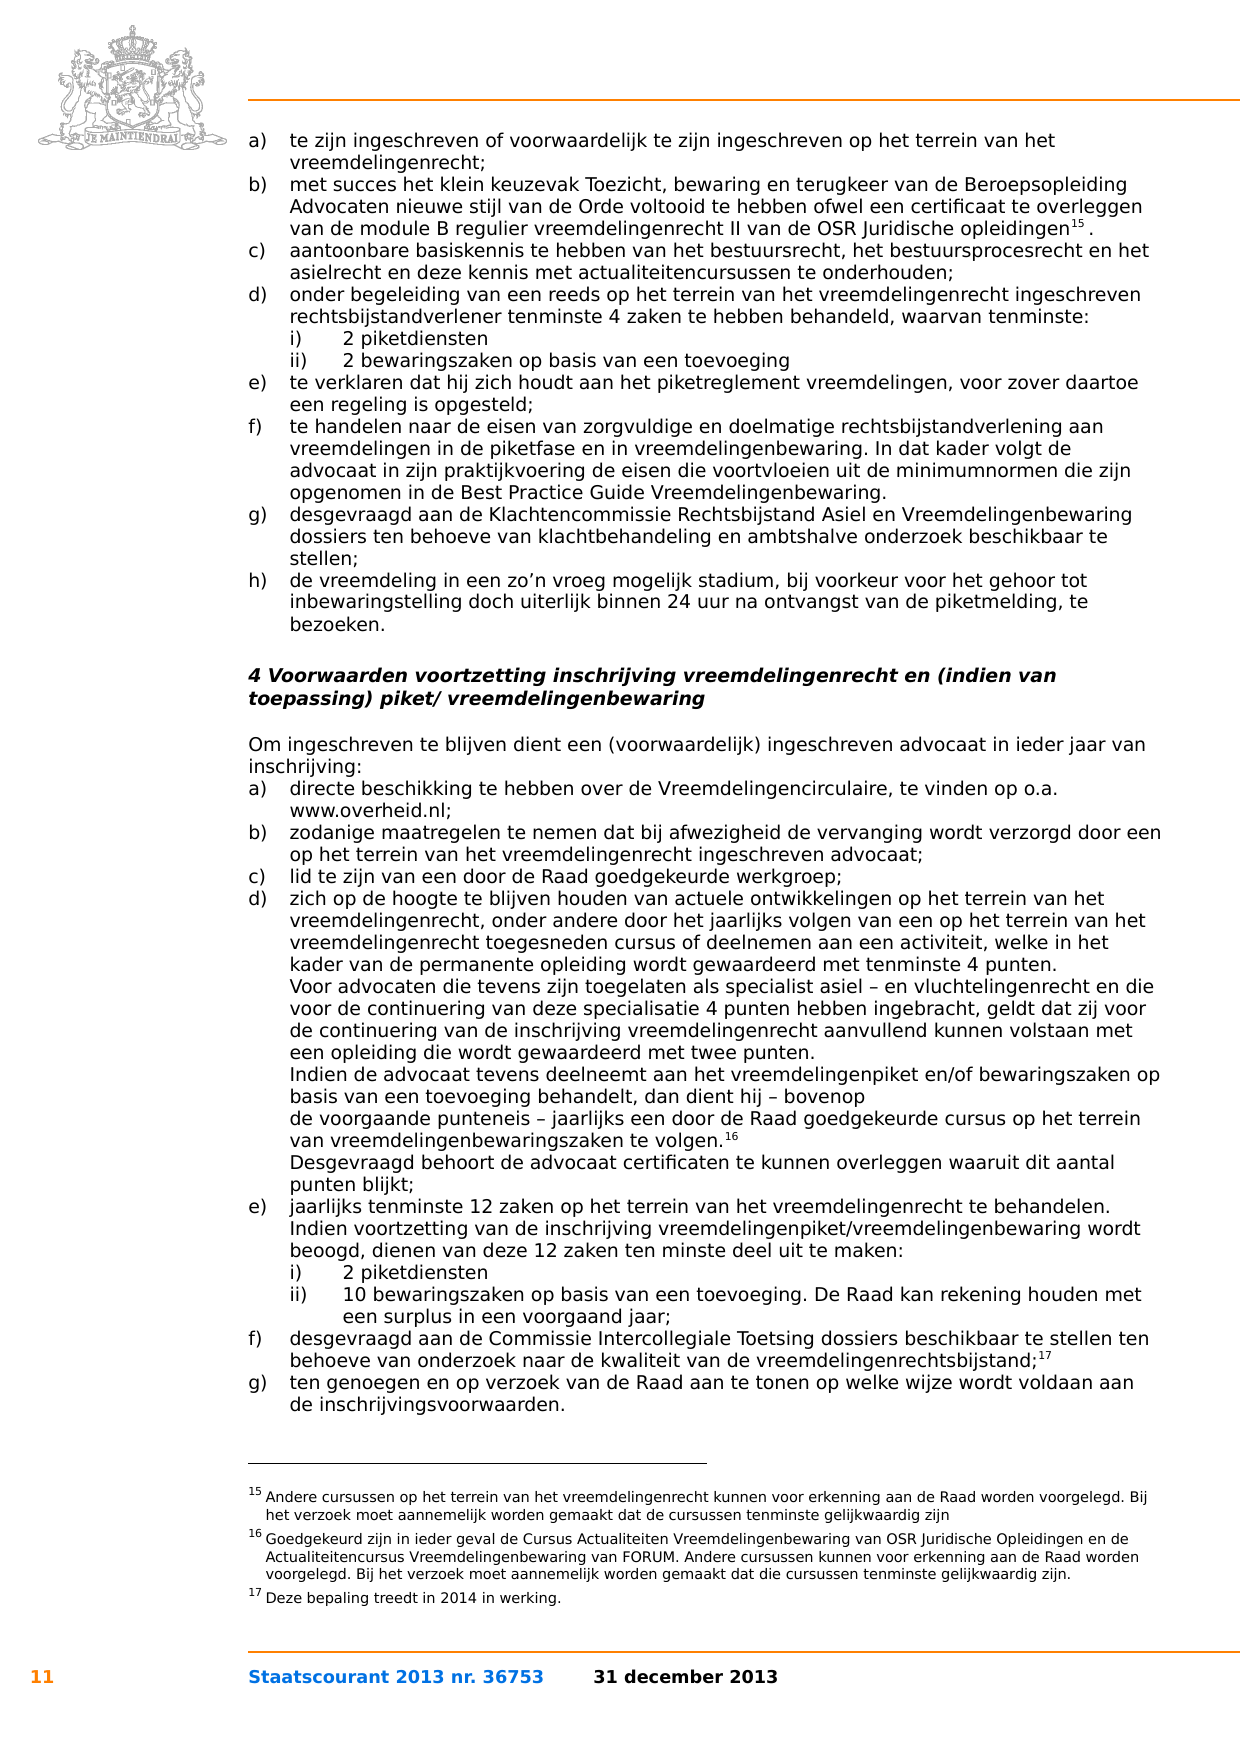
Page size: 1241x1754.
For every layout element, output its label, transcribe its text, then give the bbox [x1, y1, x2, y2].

text ii) 2 bewaringszaken op basis van een toevoeging [289, 350, 1163, 372]
text f) te handelen naar de eisen van zorgvuldige en doelmatige rechtsbijstandverlening aan vreemdelingen in de piketfase en in vreemdelingenbewaring. In dat kader volgt de advocaat in zijn praktijkvoering de eisen die voortvloeien uit de minimumnormen die zijn opgenomen in de Best Practice Guide Vreemdelingenbewaring. [248, 416, 1163, 503]
text Deze bepaling treedt in 2014 in werking. [248, 1586, 1163, 1608]
text Voor advocaten die tevens zijn toegelaten als specialist asiel – en vluchtelingenrecht en die voor de continuering van deze specialisatie 4 punten hebben ingebracht, geldt dat zij voor de continuering van de inschrijving vreemdelingenrecht aanvullend kunnen volstaan met een opleiding die wordt gewaardeerd met twee punten. [289, 976, 1163, 1064]
text Andere cursussen op het terrein van het vreemdelingenrecht kunnen voor erkenning aan de Raad worden voorgelegd. Bij het verzoek moet aannemelijk worden gemaakt dat de cursussen tenminste gelijkwaardig zijn [248, 1485, 1163, 1524]
text f) desgevraagd aan de Commissie Intercollegiale Toetsing dossiers beschikbaar te stellen ten behoeve van onderzoek naar de kwaliteit van de vreemdelingenrechtsbijstand; [248, 1328, 1163, 1372]
text a) te zijn ingeschreven of voorwaardelijk te zijn ingeschreven op het terrein van het vreemdelingenrecht; [248, 130, 1163, 174]
text Om ingeschreven te blijven dient een (voorwaardelijk) ingeschreven advocaat in ieder jaar van inschrijving: [248, 734, 1163, 778]
text g) ten genoegen en op verzoek van de Raad aan te tonen op welke wijze wordt voldaan aan de inschrijvingsvoorwaarden. [248, 1372, 1163, 1416]
subtitle 4 Voorwaarden voortzetting inschrijving vreemdelingenrecht en (indien van toepassing) piket/ vreemdelingenbewaring [248, 665, 1163, 709]
text d) onder begeleiding van een reeds op het terrein van het vreemdelingenrecht ingeschreven rechtsbijstandverlener tenminste 4 zaken te hebben behandeld, waarvan tenminste: [248, 284, 1163, 328]
picture [38, 25, 227, 150]
text i) 2 piketdiensten [289, 328, 1163, 350]
text e) jaarlijks tenminste 12 zaken op het terrein van het vreemdelingenrecht te behandelen. Indien voortzetting van de inschrijving vreemdelingenpiket/vreemdelingenbewaring wordt beoogd, dienen van deze 12 zaken ten minste deel uit te maken: [248, 1196, 1163, 1262]
text d) zich op de hoogte te blijven houden van actuele ontwikkelingen op het terrein van het vreemdelingenrecht, onder andere door het jaarlijks volgen van een op het terrein van het vreemdelingenrecht toegesneden cursus of deelnemen aan een activiteit, welke in het kader van de permanente opleiding wordt gewaardeerd met tenminste 4 punten. [248, 888, 1163, 976]
text h) de vreemdeling in een zo’n vroeg mogelijk stadium, bij voorkeur voor het gehoor tot inbewaringstelling doch uiterlijk binnen 24 uur na ontvangst van de piketmelding, te bezoeken. [248, 569, 1163, 635]
text de voorgaande punteneis – jaarlijks een door de Raad goedgekeurde cursus op het terrein van vreemdelingenbewaringszaken te volgen. [289, 1108, 1163, 1152]
text e) te verklaren dat hij zich houdt aan het piketreglement vreemdelingen, voor zover daartoe een regeling is opgesteld; [248, 372, 1163, 416]
text Indien de advocaat tevens deelneemt aan het vreemdelingenpiket en/of bewaringszaken op basis van een toevoeging behandelt, dan dient hij – bovenop [289, 1064, 1163, 1108]
text ii) 10 bewaringszaken op basis van een toevoeging. De Raad kan rekening houden met een surplus in een voorgaand jaar; [289, 1284, 1163, 1328]
text Goedgekeurd zijn in ieder geval de Cursus Actualiteiten Vreemdelingenbewaring van OSR Juridische Opleidingen en de Actualiteitencursus Vreemdelingenbewaring van FORUM. Andere cursussen kunnen voor erkenning aan de Raad worden voorgelegd. Bij het verzoek moet aannemelijk worden gemaakt dat die cursussen tenminste gelijkwaardig zijn. [248, 1527, 1163, 1583]
text g) desgevraagd aan de Klachtencommissie Rechtsbijstand Asiel en Vreemdelingenbewaring dossiers ten behoeve van klachtbehandeling en ambtshalve onderzoek beschikbaar te stellen; [248, 503, 1163, 569]
text i) 2 piketdiensten [289, 1262, 1163, 1284]
text c) aantoonbare basiskennis te hebben van het bestuursrecht, het bestuursprocesrecht en het asielrecht en deze kennis met actualiteitencursussen te onderhouden; [248, 240, 1163, 284]
text Desgevraagd behoort de advocaat certificaten te kunnen overleggen waaruit dit aantal punten blijkt; [289, 1152, 1163, 1196]
text c) lid te zijn van een door de Raad goedgekeurde werkgroep; [248, 866, 1163, 888]
text b) met succes het klein keuzevak Toezicht, bewaring en terugkeer van de Beroepsopleiding Advocaten nieuwe stijl van de Orde voltooid te hebben ofwel een certificaat te overleggen van de module B regulier vreemdelingenrecht II van de OSR Juridische opleidingen. [248, 174, 1163, 240]
text b) zodanige maatregelen te nemen dat bij afwezigheid de vervanging wordt verzorgd door een op het terrein van het vreemdelingenrecht ingeschreven advocaat; [248, 822, 1163, 866]
text a) directe beschikking te hebben over de Vreemdelingencirculaire, te vinden op o.a. www.overheid.nl; [248, 778, 1163, 822]
